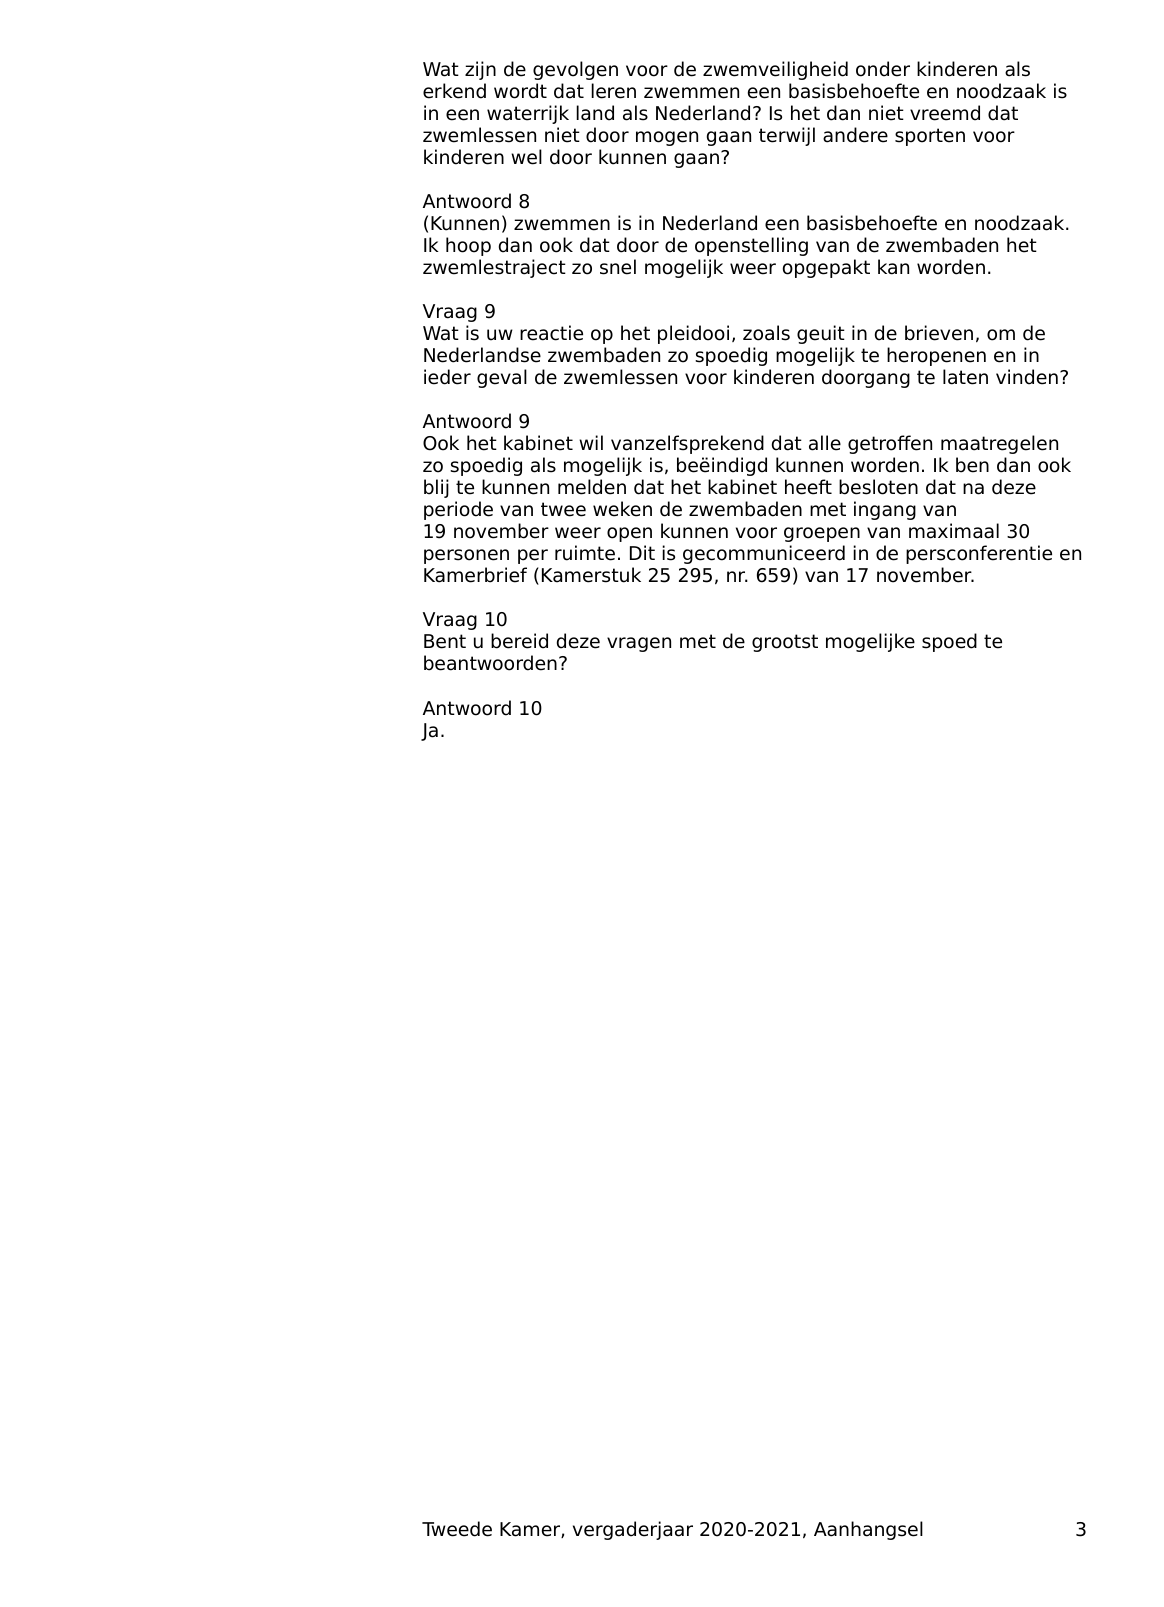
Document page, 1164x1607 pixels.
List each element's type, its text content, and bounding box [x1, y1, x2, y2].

text Vraag 10 [422, 609, 1087, 631]
text Ja. [422, 719, 1087, 741]
text Wat zijn de gevolgen voor de zwemveiligheid onder kinderen als erkend wordt dat leren zwemmen een basisbehoefte en noodzaak is in een waterrijk land als Nederland? Is het dan niet vreemd dat zwemlessen niet door mogen gaan terwijl andere sporten voor kinderen wel door kunnen gaan? [422, 59, 1087, 169]
text Bent u bereid deze vragen met de grootst mogelijke spoed te beantwoorden? [422, 631, 1087, 675]
text (Kunnen) zwemmen is in Nederland een basisbehoefte en noodzaak. Ik hoop dan ook dat door de openstelling van de zwembaden het zwemlestraject zo snel mogelijk weer opgepakt kan worden. [422, 213, 1087, 279]
text Antwoord 9 [422, 411, 1087, 433]
text Wat is uw reactie op het pleidooi, zoals geuit in de brieven, om de Nederlandse zwembaden zo spoedig mogelijk te heropenen en in ieder geval de zwemlessen voor kinderen doorgang te laten vinden? [422, 323, 1087, 389]
text Antwoord 10 [422, 697, 1087, 719]
text Ook het kabinet wil vanzelfsprekend dat alle getroffen maatregelen zo spoedig als mogelijk is, beëindigd kunnen worden. Ik ben dan ook blij te kunnen melden dat het kabinet heeft besloten dat na deze periode van twee weken de zwembaden met ingang van 19 november weer open kunnen voor groepen van maximaal 30 personen per ruimte. Dit is gecommuniceerd in de persconferentie en Kamerbrief (Kamerstuk 25 295, nr. 659) van 17 november. [422, 433, 1087, 587]
text Antwoord 8 [422, 191, 1087, 213]
text Vraag 9 [422, 301, 1087, 323]
